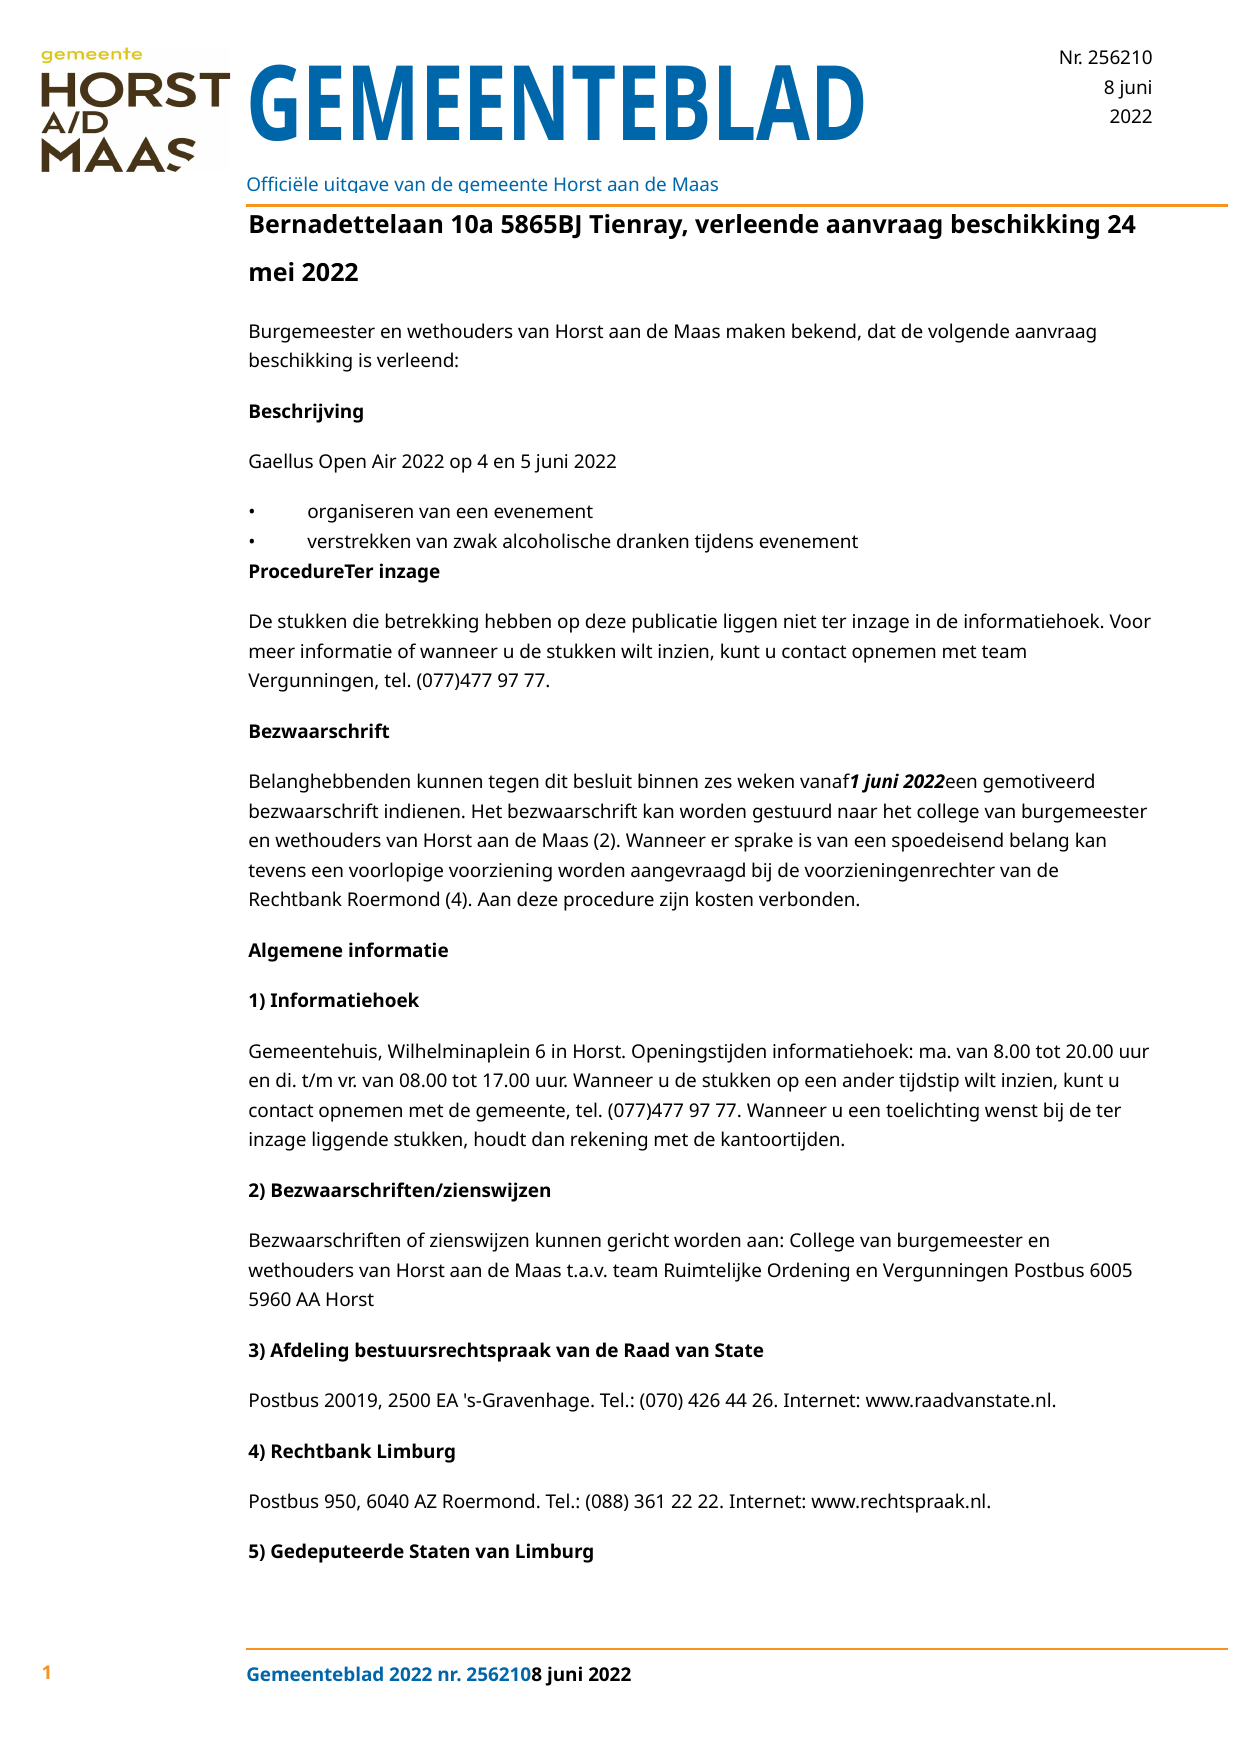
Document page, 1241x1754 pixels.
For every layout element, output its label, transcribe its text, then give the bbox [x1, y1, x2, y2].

text Burgemeester en wethouders van Horst aan de Maas maken bekend, dat de volgende aanvraag beschikking is verleend: [248, 318, 1152, 373]
text 2) Bezwaarschriften/zienswijzen [248, 1177, 1152, 1203]
text Belanghebbenden kunnen tegen dit besluit binnen zes weken vanaf1 juni 2022een gemotiveerd bezwaarschrift indienen. Het bezwaarschrift kan worden gestuurd naar het college van burgemeester en wethouders van Horst aan de Maas (2). Wanneer er sprake is van een spoedeisend belang kan tevens een voorlopige voorziening worden aangevraagd bij de voorzieningenrechter van de Rechtbank Roermond (4). Aan deze procedure zijn kosten verbonden. [248, 768, 1152, 912]
text 4) Rechtbank Limburg [248, 1438, 1152, 1464]
text Bezwaarschrift [248, 718, 1152, 744]
text Postbus 20019, 2500 EA 's-Gravenhage. Tel.: (070) 426 44 26. Internet: www.raadvanstate.nl. [248, 1387, 1152, 1413]
text 5) Gedeputeerde Staten van Limburg [248, 1539, 1152, 1564]
text 1) Informatiehoek [248, 987, 1152, 1013]
text De stukken die betrekking hebben op deze publicatie liggen niet ter inzage in de informatiehoek. Voor meer informatie of wanneer u de stukken wilt inzien, kunt u contact opnemen met team Vergunningen, tel. (077)477 97 77. [248, 608, 1152, 693]
text Algemene informatie [248, 937, 1152, 963]
text Bernadettelaan 10a 5865BJ Tienray, verleende aanvraag beschikking 24 mei 2022 [248, 207, 1152, 288]
text ProcedureTer inzage [248, 558, 1152, 584]
text Postbus 950, 6040 AZ Roermond. Tel.: (088) 361 22 22. Internet: www.rechtspraak.nl. [248, 1488, 1152, 1514]
list organiseren van een evenement [248, 499, 1152, 524]
text Beschrijving [248, 398, 1152, 424]
list verstrekken van zwak alcoholische dranken tijdens evenement [248, 528, 1152, 554]
text Bezwaarschriften of zienswijzen kunnen gericht worden aan: College van burgemeester en wethouders van Horst aan de Maas t.a.v. team Ruimtelijke Ordening en Vergunningen Postbus 6005 5960 AA Horst [248, 1227, 1152, 1312]
text Gemeentehuis, Wilhelminaplein 6 in Horst. Openingstijden informatiehoek: ma. van 8.00 tot 20.00 uur en di. t/m vr. van 08.00 tot 17.00 uur. Wanneer u de stukken op een ander tijdstip wilt inzien, kunt u contact opnemen met de gemeente, tel. (077)477 97 77. Wanneer u een toelichting wenst bij de ter inzage liggende stukken, houdt dan rekening met de kantoortijden. [248, 1038, 1152, 1152]
picture [41, 47, 231, 172]
text 3) Afdeling bestuursrechtspraak van de Raad van State [248, 1337, 1152, 1363]
text Gaellus Open Air 2022 op 4 en 5 juni 2022 [248, 448, 1152, 474]
